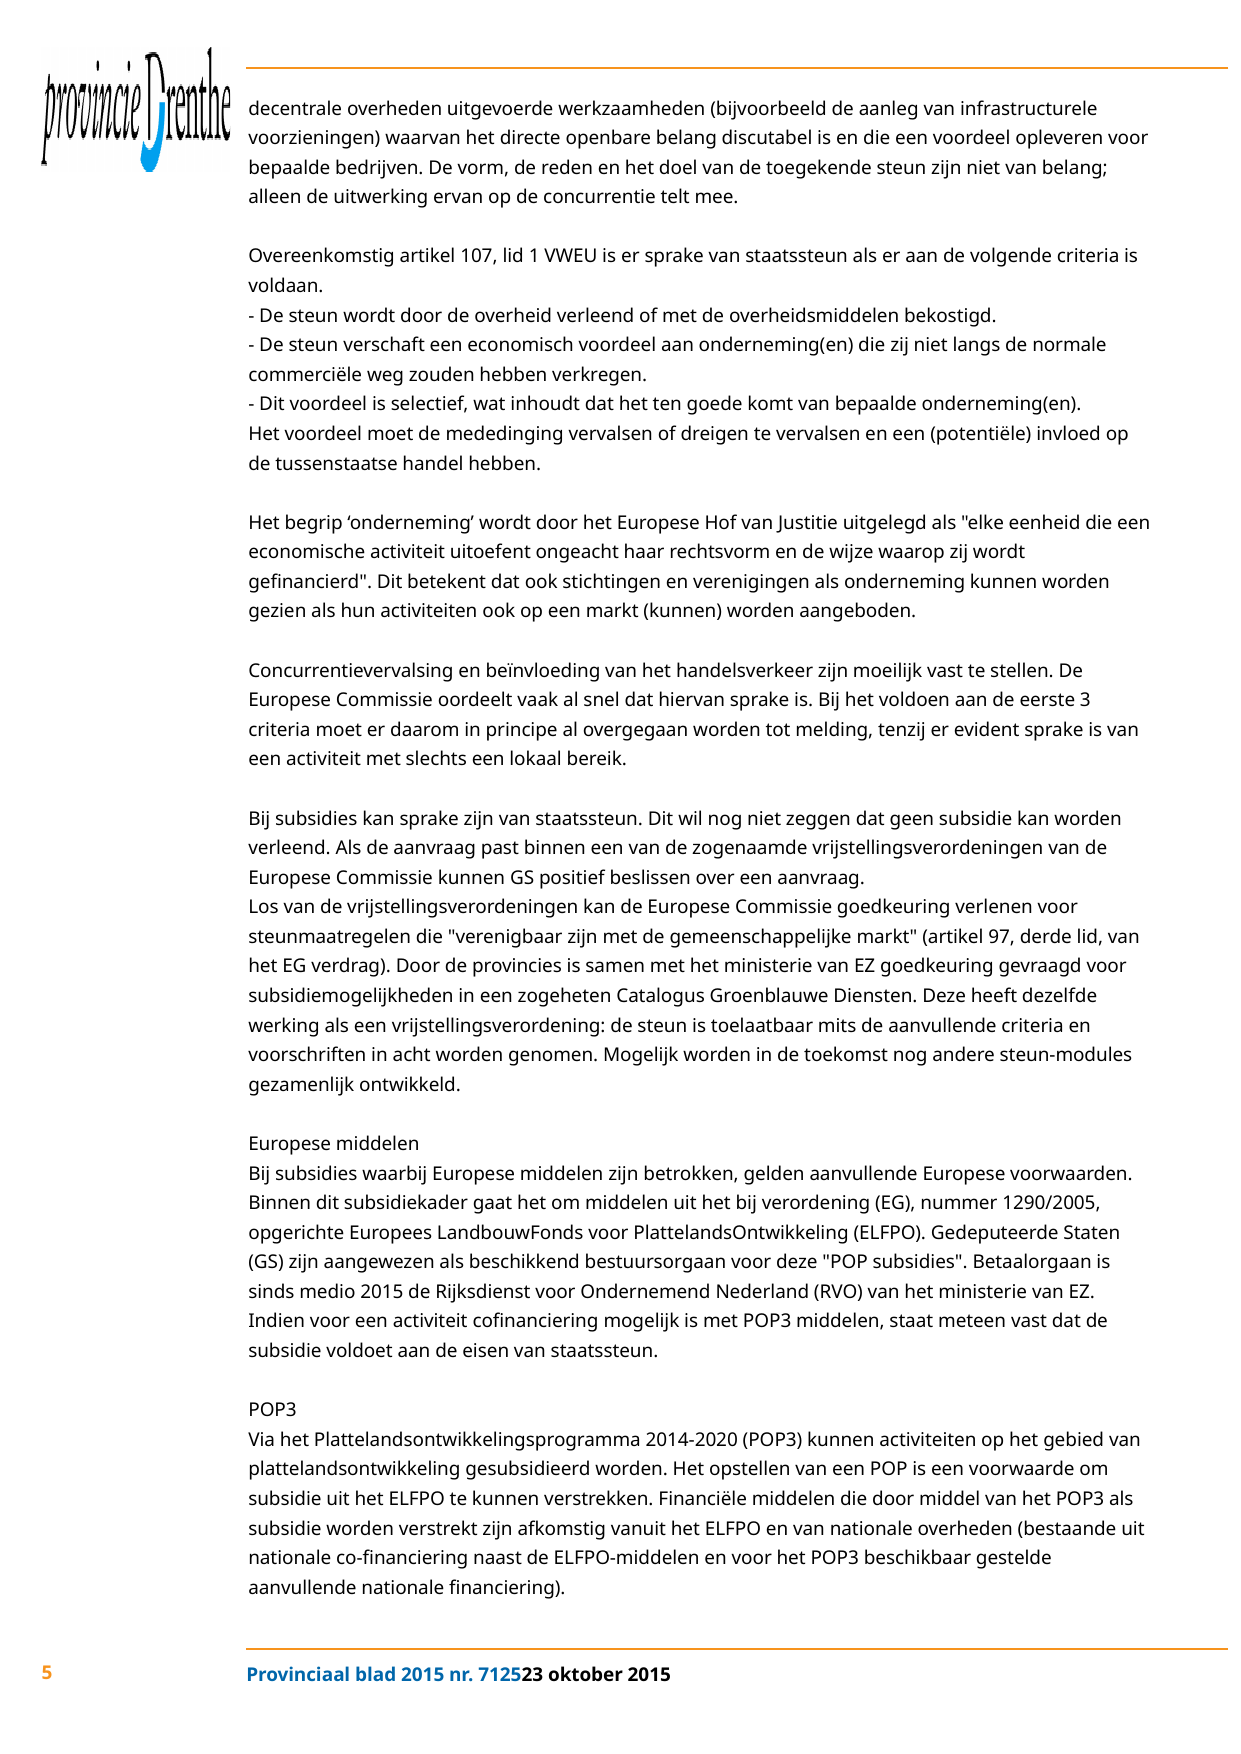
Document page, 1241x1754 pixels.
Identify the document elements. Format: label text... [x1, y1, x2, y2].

text POP3 [248, 1396, 1152, 1422]
text - Dit voordeel is selectief, wat inhoudt dat het ten goede komt van bepaalde onderneming(en). [248, 391, 1152, 416]
picture [41, 47, 231, 172]
text Overeenkomstig artikel 107, lid 1 VWEU is er sprake van staatssteun als er aan de volgende criteria is voldaan. [248, 243, 1152, 298]
text Concurrentievervalsing en beïnvloeding van het handelsverkeer zijn moeilijk vast te stellen. De Europese Commissie oordeelt vaak al snel dat hiervan sprake is. Bij het voldoen aan de eerste 3 criteria moet er daarom in principe al overgegaan worden tot melding, tenzij er evident sprake is van een activiteit met slechts een lokaal bereik. [248, 657, 1152, 771]
text Los van de vrijstellingsverordeningen kan de Europese Commissie goedkeuring verlenen voor steunmaatregelen die "verenigbaar zijn met de gemeenschappelijke markt" (artikel 97, derde lid, van het EG verdrag). Door de provincies is samen met het ministerie van EZ goedkeuring gevraagd voor subsidiemogelijkheden in een zogeheten Catalogus Groenblauwe Diensten. Deze heeft dezelfde werking als een vrijstellingsverordening: de steun is toelaatbaar mits de aanvullende criteria en voorschriften in acht worden genomen. Mogelijk worden in de toekomst nog andere steun-modules gezamenlijk ontwikkeld. [248, 893, 1152, 1097]
text Europese middelen [248, 1130, 1152, 1156]
text Via het Plattelandsontwikkelingsprogramma 2014-2020 (POP3) kunnen activiteiten op het gebied van plattelandsontwikkeling gesubsidieerd worden. Het opstellen van een POP is een voorwaarde om subsidie uit het ELFPO te kunnen verstrekken. Financiële middelen die door middel van het POP3 als subsidie worden verstrekt zijn afkomstig vanuit het ELFPO en van nationale overheden (bestaande uit nationale co-financiering naast de ELFPO-middelen en voor het POP3 beschikbaar gestelde aanvullende nationale financiering). [248, 1426, 1152, 1600]
text Het voordeel moet de mededinging vervalsen of dreigen te vervalsen en een (potentiële) invloed op de tussenstaatse handel hebben. [248, 420, 1152, 476]
text Het begrip ‘onderneming’ wordt door het Europese Hof van Justitie uitgelegd als "elke eenheid die een economische activiteit uitoefent ongeacht haar rechtsvorm en de wijze waarop zij wordt gefinancierd". Dit betekent dat ook stichtingen en verenigingen als onderneming kunnen worden gezien als hun activiteiten ook op een markt (kunnen) worden aangeboden. [248, 509, 1152, 623]
text Bij subsidies waarbij Europese middelen zijn betrokken, gelden aanvullende Europese voorwaarden. Binnen dit subsidiekader gaat het om middelen uit het bij verordening (EG), nummer 1290/2005, opgerichte Europees LandbouwFonds voor PlattelandsOntwikkeling (ELFPO). Gedeputeerde Staten (GS) zijn aangewezen als beschikkend bestuursorgaan voor deze "POP subsidies". Betaalorgaan is sinds medio 2015 de Rijksdienst voor Ondernemend Nederland (RVO) van het ministerie van EZ. Indien voor een activiteit cofinanciering mogelijk is met POP3 middelen, staat meteen vast dat de subsidie voldoet aan de eisen van staatssteun. [248, 1160, 1152, 1363]
text decentrale overheden uitgevoerde werkzaamheden (bijvoorbeeld de aanleg van infrastructurele voorzieningen) waarvan het directe openbare belang discutabel is en die een voordeel opleveren voor bepaalde bedrijven. De vorm, de reden en het doel van de toegekende steun zijn niet van belang; alleen de uitwerking ervan op de concurrentie telt mee. [248, 95, 1152, 209]
text - De steun wordt door de overheid verleend of met de overheidsmiddelen bekostigd. [248, 302, 1152, 328]
text Bij subsidies kan sprake zijn van staatssteun. Dit wil nog niet zeggen dat geen subsidie kan worden verleend. Als de aanvraag past binnen een van de zogenaamde vrijstellingsverordeningen van de Europese Commissie kunnen GS positief beslissen over een aanvraag. [248, 805, 1152, 890]
text - De steun verschaft een economisch voordeel aan onderneming(en) die zij niet langs de normale commerciële weg zouden hebben verkregen. [248, 331, 1152, 387]
